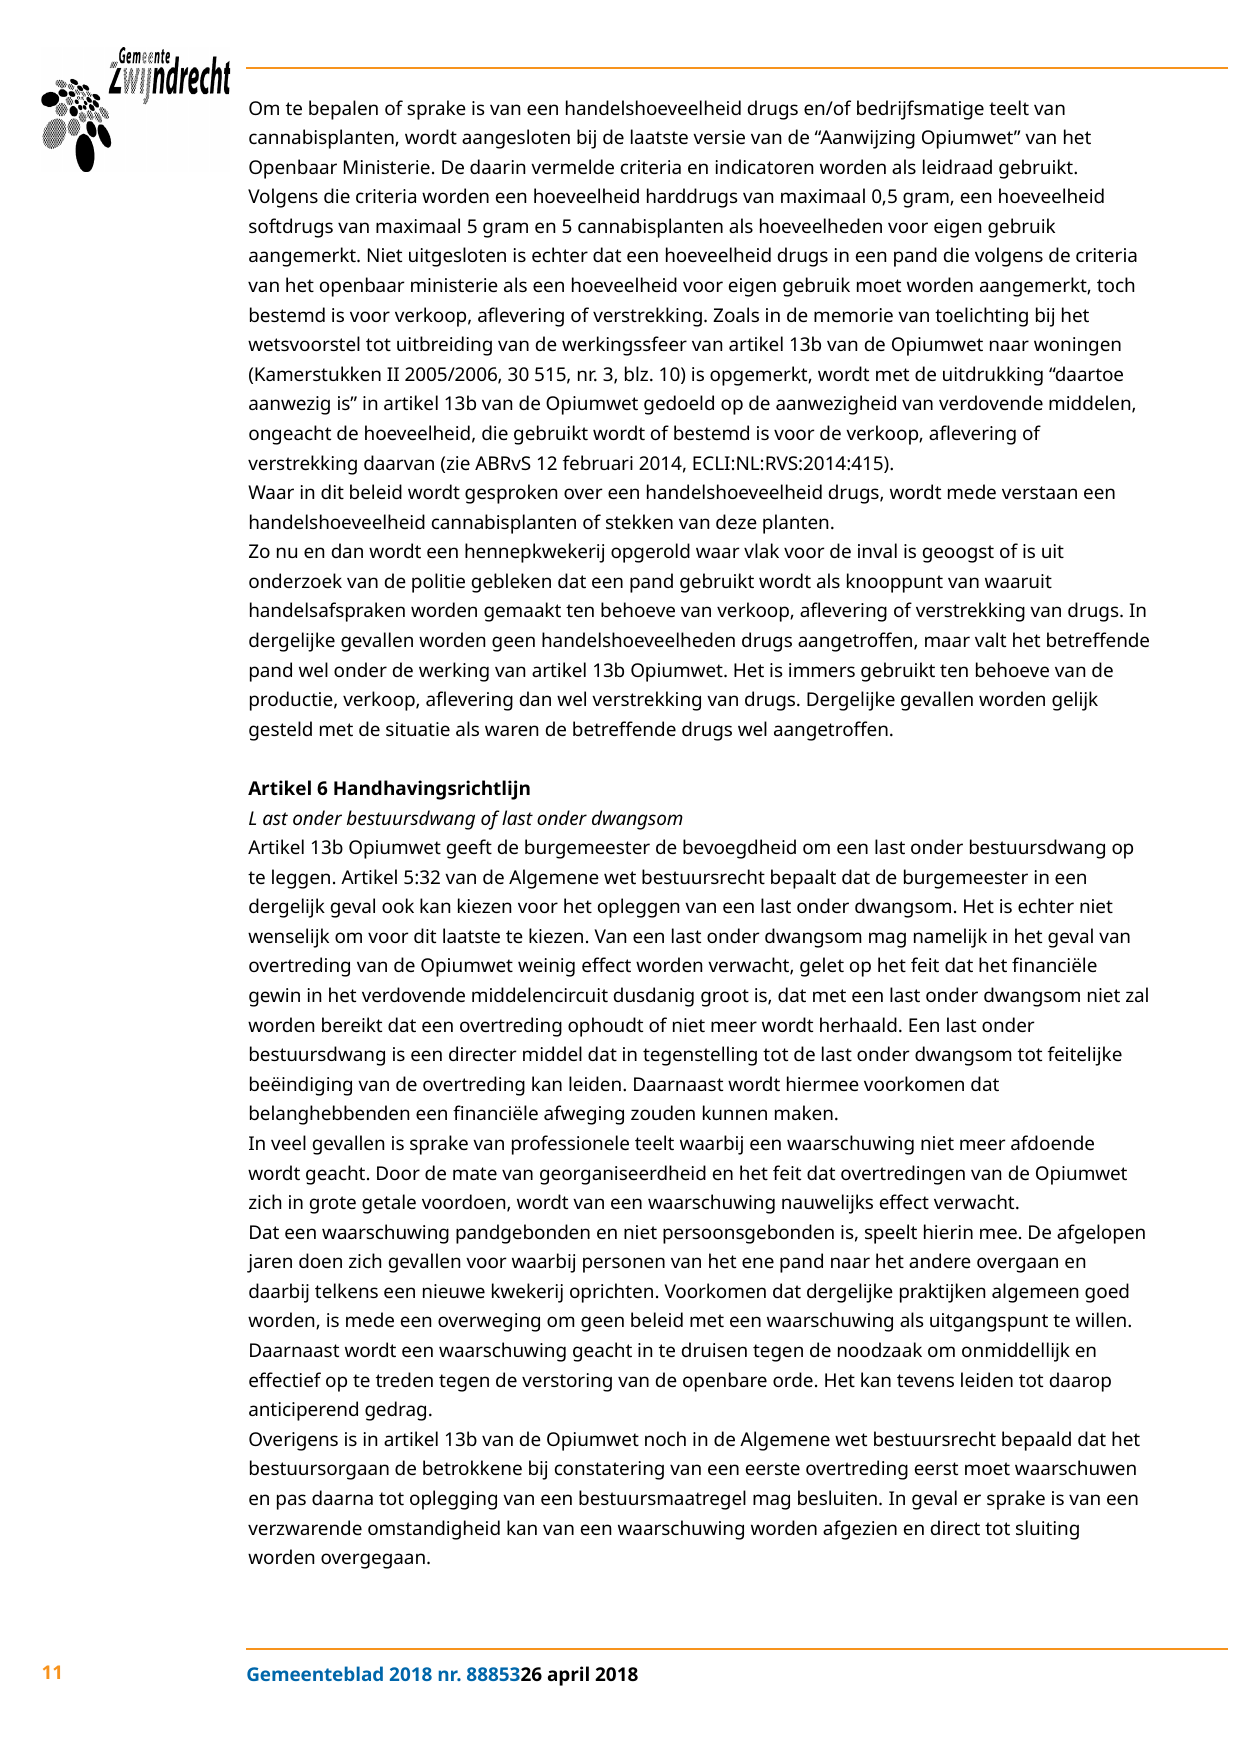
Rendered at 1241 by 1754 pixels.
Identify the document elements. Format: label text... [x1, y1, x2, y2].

picture [41, 47, 231, 172]
text Om te bepalen of sprake is van een handelshoeveelheid drugs en/of bedrijfsmatige teelt van cannabisplanten, wordt aangesloten bij de laatste versie van de “Aanwijzing Opiumwet” van het Openbaar Ministerie. De daarin vermelde criteria en indicatoren worden als leidraad gebruikt. Volgens die criteria worden een hoeveelheid harddrugs van maximaal 0,5 gram, een hoeveelheid softdrugs van maximaal 5 gram en 5 cannabisplanten als hoeveelheden voor eigen gebruik aangemerkt. Niet uitgesloten is echter dat een hoeveelheid drugs in een pand die volgens de criteria van het openbaar ministerie als een hoeveelheid voor eigen gebruik moet worden aangemerkt, toch bestemd is voor verkoop, aflevering of verstrekking. Zoals in de memorie van toelichting bij het wetsvoorstel tot uitbreiding van de werkingssfeer van artikel 13b van de Opiumwet naar woningen (Kamerstukken II 2005/2006, 30 515, nr. 3, blz. 10) is opgemerkt, wordt met de uitdrukking “daartoe aanwezig is” in artikel 13b van de Opiumwet gedoeld op de aanwezigheid van verdovende middelen, ongeacht de hoeveelheid, die gebruikt wordt of bestemd is voor de verkoop, aflevering of verstrekking daarvan (zie ABRvS 12 februari 2014, ECLI:NL:RVS:2014:415). [248, 95, 1152, 476]
text L ast onder bestuursdwang of last onder dwangsom [248, 805, 1152, 831]
text In veel gevallen is sprake van professionele teelt waarbij een waarschuwing niet meer afdoende wordt geacht. Door de mate van georganiseerdheid en het feit dat overtredingen van de Opiumwet zich in grote getale voordoen, wordt van een waarschuwing nauwelijks effect verwacht. [248, 1130, 1152, 1215]
text Artikel 6 Handhavingsrichtlijn [248, 775, 1152, 801]
text Artikel 13b Opiumwet geeft de burgemeester de bevoegdheid om een last onder bestuursdwang op te leggen. Artikel 5:32 van de Algemene wet bestuursrecht bepaalt dat de burgemeester in een dergelijk geval ook kan kiezen voor het opleggen van een last onder dwangsom. Het is echter niet wenselijk om voor dit laatste te kiezen. Van een last onder dwangsom mag namelijk in het geval van overtreding van de Opiumwet weinig effect worden verwacht, gelet op het feit dat het financiële gewin in het verdovende middelencircuit dusdanig groot is, dat met een last onder dwangsom niet zal worden bereikt dat een overtreding ophoudt of niet meer wordt herhaald. Een last onder bestuursdwang is een directer middel dat in tegenstelling tot de last onder dwangsom tot feitelijke beëindiging van de overtreding kan leiden. Daarnaast wordt hiermee voorkomen dat belanghebbenden een financiële afweging zouden kunnen maken. [248, 834, 1152, 1126]
text Dat een waarschuwing pandgebonden en niet persoonsgebonden is, speelt hierin mee. De afgelopen jaren doen zich gevallen voor waarbij personen van het ene pand naar het andere overgaan en daarbij telkens een nieuwe kwekerij oprichten. Voorkomen dat dergelijke praktijken algemeen goed worden, is mede een overweging om geen beleid met een waarschuwing als uitgangspunt te willen. Daarnaast wordt een waarschuwing geacht in te druisen tegen de noodzaak om onmiddellijk en effectief op te treden tegen de verstoring van de openbare orde. Het kan tevens leiden tot daarop anticiperend gedrag. [248, 1219, 1152, 1422]
text Zo nu en dan wordt een hennepkwekerij opgerold waar vlak voor de inval is geoogst of is uit onderzoek van de politie gebleken dat een pand gebruikt wordt als knooppunt van waaruit handelsafspraken worden gemaakt ten behoeve van verkoop, aflevering of verstrekking van drugs. In dergelijke gevallen worden geen handelshoeveelheden drugs aangetroffen, maar valt het betreffende pand wel onder de werking van artikel 13b Opiumwet. Het is immers gebruikt ten behoeve van de productie, verkoop, aflevering dan wel verstrekking van drugs. Dergelijke gevallen worden gelijk gesteld met de situatie als waren de betreffende drugs wel aangetroffen. [248, 538, 1152, 742]
text Overigens is in artikel 13b van de Opiumwet noch in de Algemene wet bestuursrecht bepaald dat het bestuursorgaan de betrokkene bij constatering van een eerste overtreding eerst moet waarschuwen en pas daarna tot oplegging van een bestuursmaatregel mag besluiten. In geval er sprake is van een verzwarende omstandigheid kan van een waarschuwing worden afgezien en direct tot sluiting worden overgegaan. [248, 1426, 1152, 1570]
text Waar in dit beleid wordt gesproken over een handelshoeveelheid drugs, wordt mede verstaan een handelshoeveelheid cannabisplanten of stekken van deze planten. [248, 479, 1152, 535]
